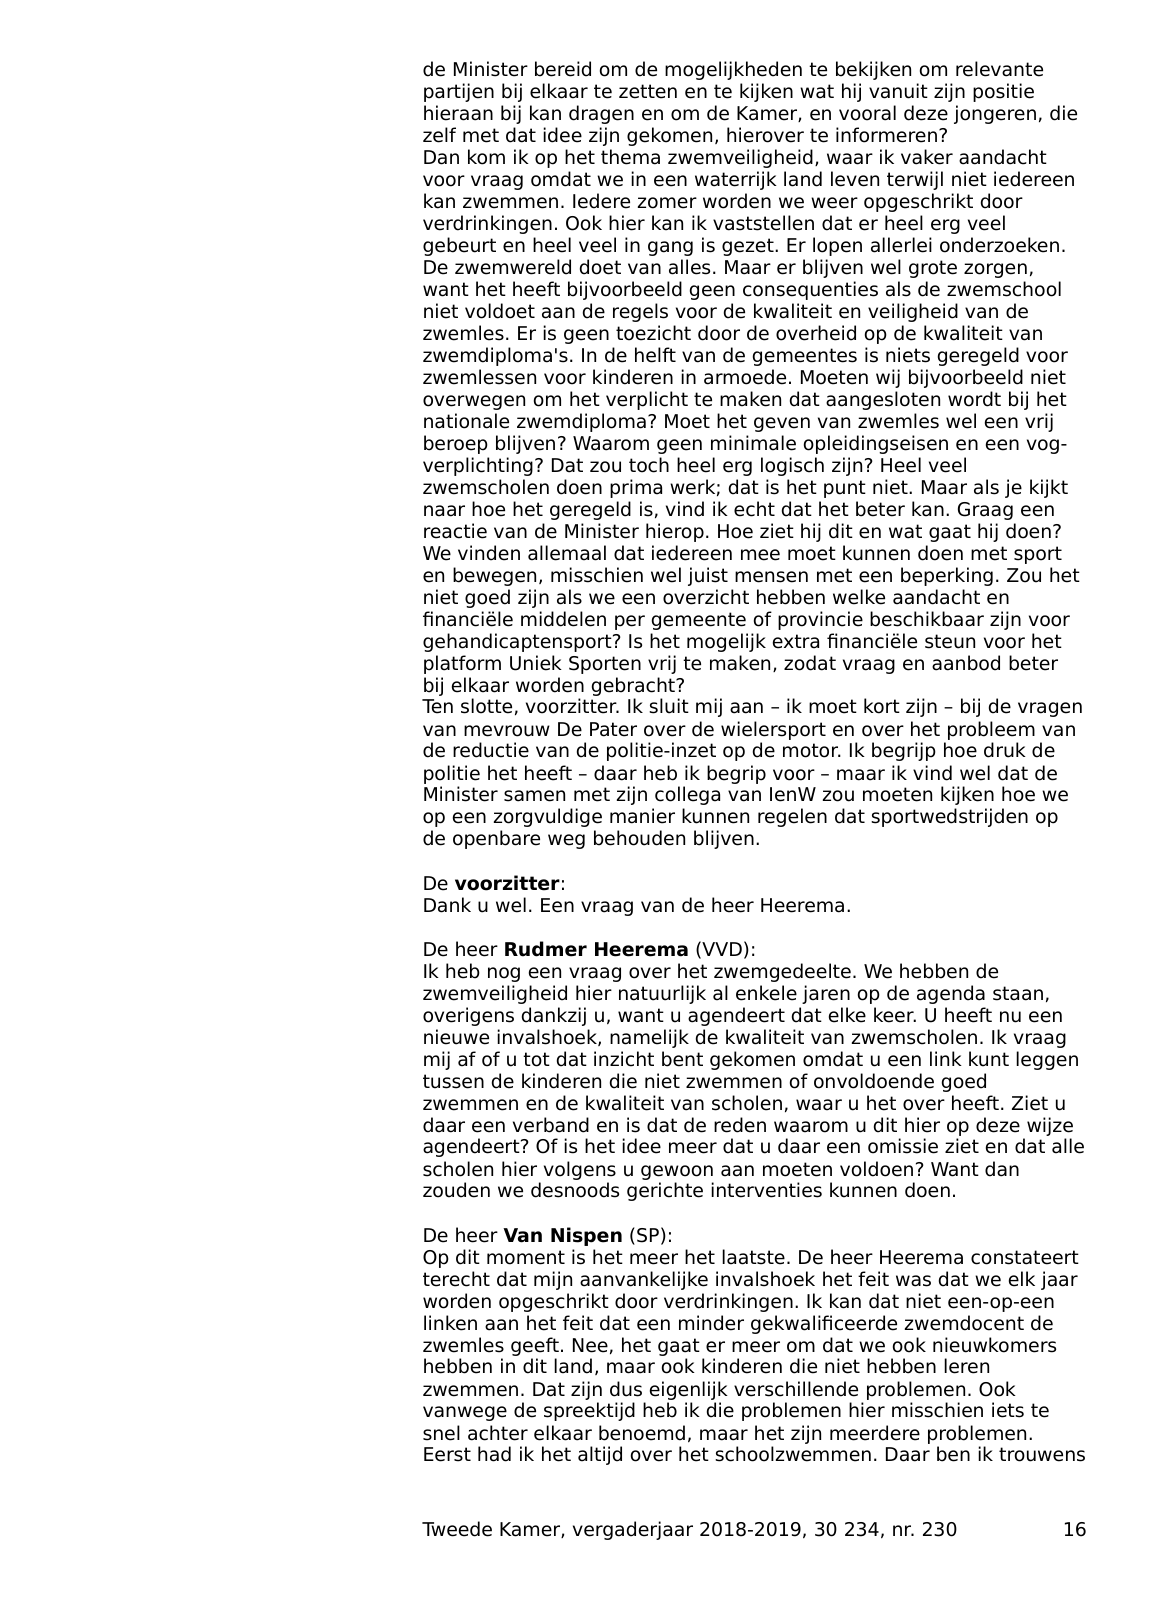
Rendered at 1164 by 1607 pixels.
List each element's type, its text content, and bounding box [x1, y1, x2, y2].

text Ten slotte, voorzitter. Ik sluit mij aan – ik moet kort zijn – bij de vragen van mevrouw De Pater over de wielersport en over het probleem van de reductie van de politie-inzet op de motor. Ik begrijp hoe druk de politie het heeft – daar heb ik begrip voor – maar ik vind wel dat de Minister samen met zijn collega van IenW zou moeten kijken hoe we op een zorgvuldige manier kunnen regelen dat sportwedstrijden op de openbare weg behouden blijven. [422, 696, 1087, 850]
text Dank u wel. Een vraag van de heer Heerema. [422, 894, 1087, 916]
text We vinden allemaal dat iedereen mee moet kunnen doen met sport en bewegen, misschien wel juist mensen met een beperking. Zou het niet goed zijn als we een overzicht hebben welke aandacht en financiële middelen per gemeente of provincie beschikbaar zijn voor gehandicaptensport? Is het mogelijk extra financiële steun voor het platform Uniek Sporten vrij te maken, zodat vraag en aanbod beter bij elkaar worden gebracht? [422, 543, 1087, 696]
text De heer Van Nispen (SP): [422, 1224, 1087, 1247]
text de Minister bereid om de mogelijkheden te bekijken om relevante partijen bij elkaar te zetten en te kijken wat hij vanuit zijn positie hieraan bij kan dragen en om de Kamer, en vooral deze jongeren, die zelf met dat idee zijn gekomen, hierover te informeren? [422, 59, 1087, 147]
text De heer Rudmer Heerema (VVD): [422, 939, 1087, 961]
text Op dit moment is het meer het laatste. De heer Heerema constateert terecht dat mijn aanvankelijke invalshoek het feit was dat we elk jaar worden opgeschrikt door verdrinkingen. Ik kan dat niet een-op-een linken aan het feit dat een minder gekwalificeerde zwemdocent de zwemles geeft. Nee, het gaat er meer om dat we ook nieuwkomers hebben in dit land, maar ook kinderen die niet hebben leren zwemmen. Dat zijn dus eigenlijk verschillende problemen. Ook vanwege de spreektijd heb ik die problemen hier misschien iets te snel achter elkaar benoemd, maar het zijn meerdere problemen. Eerst had ik het altijd over het schoolzwemmen. Daar ben ik trouwens [422, 1247, 1087, 1466]
text Ik heb nog een vraag over het zwemgedeelte. We hebben de zwemveiligheid hier natuurlijk al enkele jaren op de agenda staan, overigens dankzij u, want u agendeert dat elke keer. U heeft nu een nieuwe invalshoek, namelijk de kwaliteit van zwemscholen. Ik vraag mij af of u tot dat inzicht bent gekomen omdat u een link kunt leggen tussen de kinderen die niet zwemmen of onvoldoende goed zwemmen en de kwaliteit van scholen, waar u het over heeft. Ziet u daar een verband en is dat de reden waarom u dit hier op deze wijze agendeert? Of is het idee meer dat u daar een omissie ziet en dat alle scholen hier volgens u gewoon aan moeten voldoen? Want dan zouden we desnoods gerichte interventies kunnen doen. [422, 961, 1087, 1202]
text Dan kom ik op het thema zwemveiligheid, waar ik vaker aandacht voor vraag omdat we in een waterrijk land leven terwijl niet iedereen kan zwemmen. Iedere zomer worden we weer opgeschrikt door verdrinkingen. Ook hier kan ik vaststellen dat er heel erg veel gebeurt en heel veel in gang is gezet. Er lopen allerlei onderzoeken. De zwemwereld doet van alles. Maar er blijven wel grote zorgen, want het heeft bijvoorbeeld geen consequenties als de zwemschool niet voldoet aan de regels voor de kwaliteit en veiligheid van de zwemles. Er is geen toezicht door de overheid op de kwaliteit van zwemdiploma's. In de helft van de gemeentes is niets geregeld voor zwemlessen voor kinderen in armoede. Moeten wij bijvoorbeeld niet overwegen om het verplicht te maken dat aangesloten wordt bij het nationale zwemdiploma? Moet het geven van zwemles wel een vrij beroep blijven? Waarom geen minimale opleidingseisen en een vog-verplichting? Dat zou toch heel erg logisch zijn? Heel veel zwemscholen doen prima werk; dat is het punt niet. Maar als je kijkt naar hoe het geregeld is, vind ik echt dat het beter kan. Graag een reactie van de Minister hierop. Hoe ziet hij dit en wat gaat hij doen? [422, 147, 1087, 543]
text De voorzitter: [422, 872, 1087, 894]
